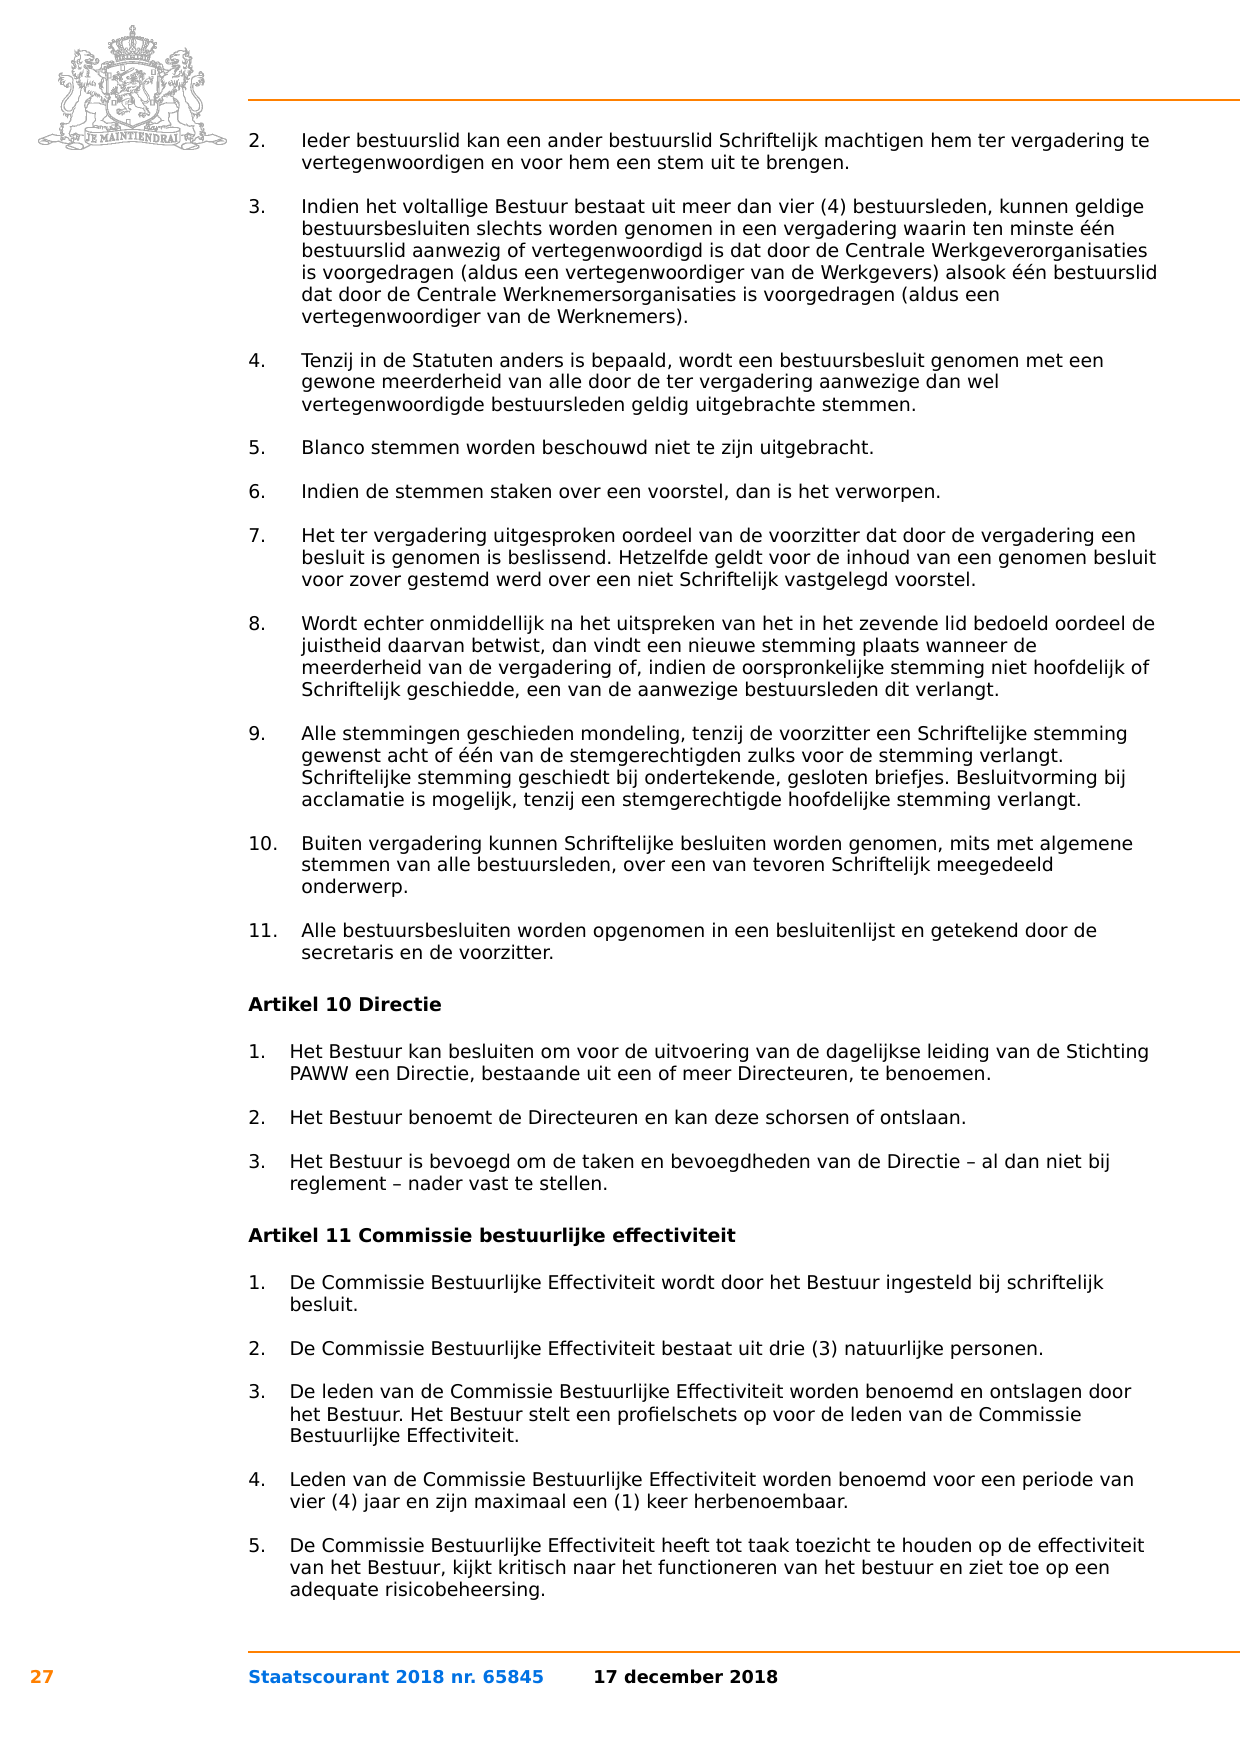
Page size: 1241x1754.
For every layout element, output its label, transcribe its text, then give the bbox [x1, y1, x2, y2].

text 8. Wordt echter onmiddellijk na het uitspreken van het in het zevende lid bedoeld oordeel de juistheid daarvan betwist, dan vindt een nieuwe stemming plaats wanneer de meerderheid van de vergadering of, indien de oorspronkelijke stemming niet hoofdelijk of Schriftelijk geschiedde, een van de aanwezige bestuursleden dit verlangt. [248, 613, 1163, 701]
text 1. De Commissie Bestuurlijke Effectiviteit wordt door het Bestuur ingesteld bij schriftelijk besluit. [248, 1272, 1163, 1316]
text 5. De Commissie Bestuurlijke Effectiviteit heeft tot taak toezicht te houden op de effectiviteit van het Bestuur, kijkt kritisch naar het functioneren van het bestuur en ziet toe op een adequate risicobeheersing. [248, 1535, 1163, 1601]
text 7. Het ter vergadering uitgesproken oordeel van de voorzitter dat door de vergadering een besluit is genomen is beslissend. Hetzelfde geldt voor de inhoud van een genomen besluit voor zover gestemd werd over een niet Schriftelijk vastgelegd voorstel. [248, 525, 1163, 591]
text 6. Indien de stemmen staken over een voorstel, dan is het verworpen. [248, 481, 1163, 503]
text 2. Het Bestuur benoemt de Directeuren en kan deze schorsen of ontslaan. [248, 1107, 1163, 1129]
text 1. Het Bestuur kan besluiten om voor de uitvoering van de dagelijkse leiding van de Stichting PAWW een Directie, bestaande uit een of meer Directeuren, te benoemen. [248, 1041, 1163, 1085]
subtitle Artikel 10 Directie [248, 994, 1163, 1016]
text 11. Alle bestuursbesluiten worden opgenomen in een besluitenlijst en getekend door de secretaris en de voorzitter. [248, 920, 1163, 964]
text 3. Indien het voltallige Bestuur bestaat uit meer dan vier (4) bestuursleden, kunnen geldige bestuursbesluiten slechts worden genomen in een vergadering waarin ten minste één bestuurslid aanwezig of vertegenwoordigd is dat door de Centrale Werkgeverorganisaties is voorgedragen (aldus een vertegenwoordiger van de Werkgevers) alsook één bestuurslid dat door de Centrale Werknemersorganisaties is voorgedragen (aldus een vertegenwoordiger van de Werknemers). [248, 196, 1163, 328]
text 5. Blanco stemmen worden beschouwd niet te zijn uitgebracht. [248, 437, 1163, 459]
text 3. De leden van de Commissie Bestuurlijke Effectiviteit worden benoemd en ontslagen door het Bestuur. Het Bestuur stelt een profielschets op voor de leden van de Commissie Bestuurlijke Effectiviteit. [248, 1381, 1163, 1447]
text 2. De Commissie Bestuurlijke Effectiviteit bestaat uit drie (3) natuurlijke personen. [248, 1338, 1163, 1359]
picture [38, 25, 227, 150]
text 2. Ieder bestuurslid kan een ander bestuurslid Schriftelijk machtigen hem ter vergadering te vertegenwoordigen en voor hem een stem uit te brengen. [248, 130, 1163, 174]
text 4. Leden van de Commissie Bestuurlijke Effectiviteit worden benoemd voor een periode van vier (4) jaar en zijn maximaal een (1) keer herbenoembaar. [248, 1469, 1163, 1513]
text 10. Buiten vergadering kunnen Schriftelijke besluiten worden genomen, mits met algemene stemmen van alle bestuursleden, over een van tevoren Schriftelijk meegedeeld onderwerp. [248, 832, 1163, 898]
text 3. Het Bestuur is bevoegd om de taken en bevoegdheden van de Directie – al dan niet bij reglement – nader vast te stellen. [248, 1151, 1163, 1195]
text 9. Alle stemmingen geschieden mondeling, tenzij de voorzitter een Schriftelijke stemming gewenst acht of één van de stemgerechtigden zulks voor de stemming verlangt. Schriftelijke stemming geschiedt bij ondertekende, gesloten briefjes. Besluitvorming bij acclamatie is mogelijk, tenzij een stemgerechtigde hoofdelijke stemming verlangt. [248, 723, 1163, 811]
subtitle Artikel 11 Commissie bestuurlijke effectiviteit [248, 1225, 1163, 1247]
text 4. Tenzij in de Statuten anders is bepaald, wordt een bestuursbesluit genomen met een gewone meerderheid van alle door de ter vergadering aanwezige dan wel vertegenwoordigde bestuursleden geldig uitgebrachte stemmen. [248, 349, 1163, 415]
